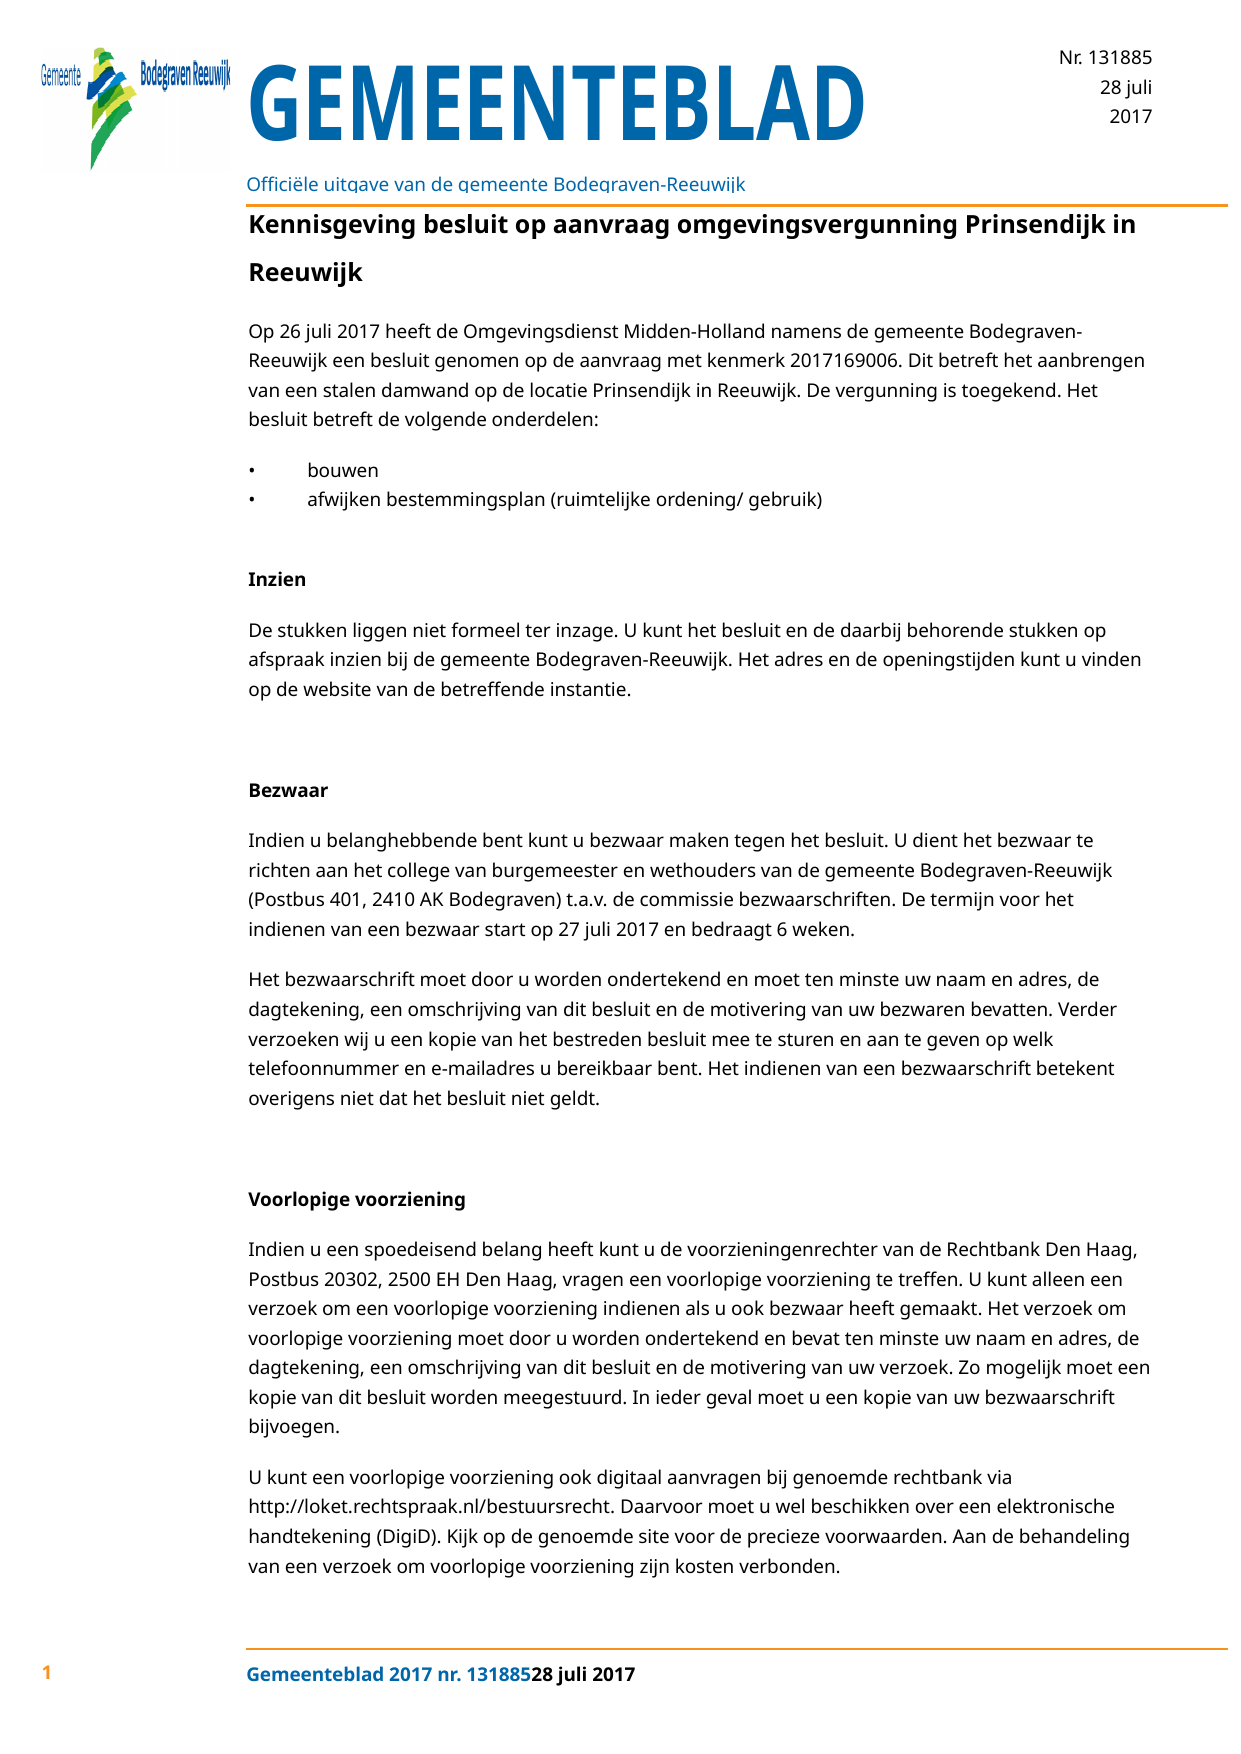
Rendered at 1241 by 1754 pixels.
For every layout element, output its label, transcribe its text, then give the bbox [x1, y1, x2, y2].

list bouwen [248, 457, 1152, 483]
text Het bezwaarschrift moet door u worden ondertekend en moet ten minste uw naam en adres, de dagtekening, een omschrijving van dit besluit en de motivering van uw bezwaren bevatten. Verder verzoeken wij u een kopie van het bestreden besluit mee te sturen en aan te geven op welk telefoonnummer en e-mailadres u bereikbaar bent. Het indienen van een bezwaarschrift betekent overigens niet dat het besluit niet geldt. [248, 967, 1152, 1111]
picture [41, 47, 231, 172]
list afwijken bestemmingsplan (ruimtelijke ordening/ gebruik) [248, 487, 1152, 512]
text Indien u belanghebbende bent kunt u bezwaar maken tegen het besluit. U dient het bezwaar te richten aan het college van burgemeester en wethouders van de gemeente Bodegraven-Reeuwijk (Postbus 401, 2410 AK Bodegraven) t.a.v. de commissie bezwaarschriften. De termijn voor het indienen van een bezwaar start op 27 juli 2017 en bedraagt 6 weken. [248, 827, 1152, 942]
text Indien u een spoedeisend belang heeft kunt u de voorzieningenrechter van de Rechtbank Den Haag, Postbus 20302, 2500 EH Den Haag, vragen een voorlopige voorziening te treffen. U kunt alleen een verzoek om een voorlopige voorziening indienen als u ook bezwaar heeft gemaakt. Het verzoek om voorlopige voorziening moet door u worden ondertekend en bevat ten minste uw naam en adres, de dagtekening, een omschrijving van dit besluit en de motivering van uw verzoek. Zo mogelijk moet een kopie van dit besluit worden meegestuurd. In ieder geval moet u een kopie van uw bezwaarschrift bijvoegen. [248, 1236, 1152, 1439]
text Kennisgeving besluit op aanvraag omgevingsvergunning Prinsendijk in Reeuwijk [248, 207, 1152, 288]
text De stukken liggen niet formeel ter inzage. U kunt het besluit en de daarbij behorende stukken op afspraak inzien bij de gemeente Bodegraven-Reeuwijk. Het adres en de openingstijden kunt u vinden op de website van de betreffende instantie. [248, 617, 1152, 702]
text Voorlopige voorziening [248, 1186, 1152, 1212]
text Inzien [248, 567, 1152, 592]
text Op 26 juli 2017 heeft de Omgevingsdienst Midden-Holland namens de gemeente Bodegraven-Reeuwijk een besluit genomen op de aanvraag met kenmerk 2017169006. Dit betreft het aanbrengen van een stalen damwand op de locatie Prinsendijk in Reeuwijk. De vergunning is toegekend. Het besluit betreft de volgende onderdelen: [248, 318, 1152, 432]
text U kunt een voorlopige voorziening ook digitaal aanvragen bij genoemde rechtbank via http://loket.rechtspraak.nl/bestuursrecht. Daarvoor moet u wel beschikken over een elektronische handtekening (DigiD). Kijk op de genoemde site voor de precieze voorwaarden. Aan de behandeling van een verzoek om voorlopige voorziening zijn kosten verbonden. [248, 1464, 1152, 1579]
text Bezwaar [248, 777, 1152, 803]
